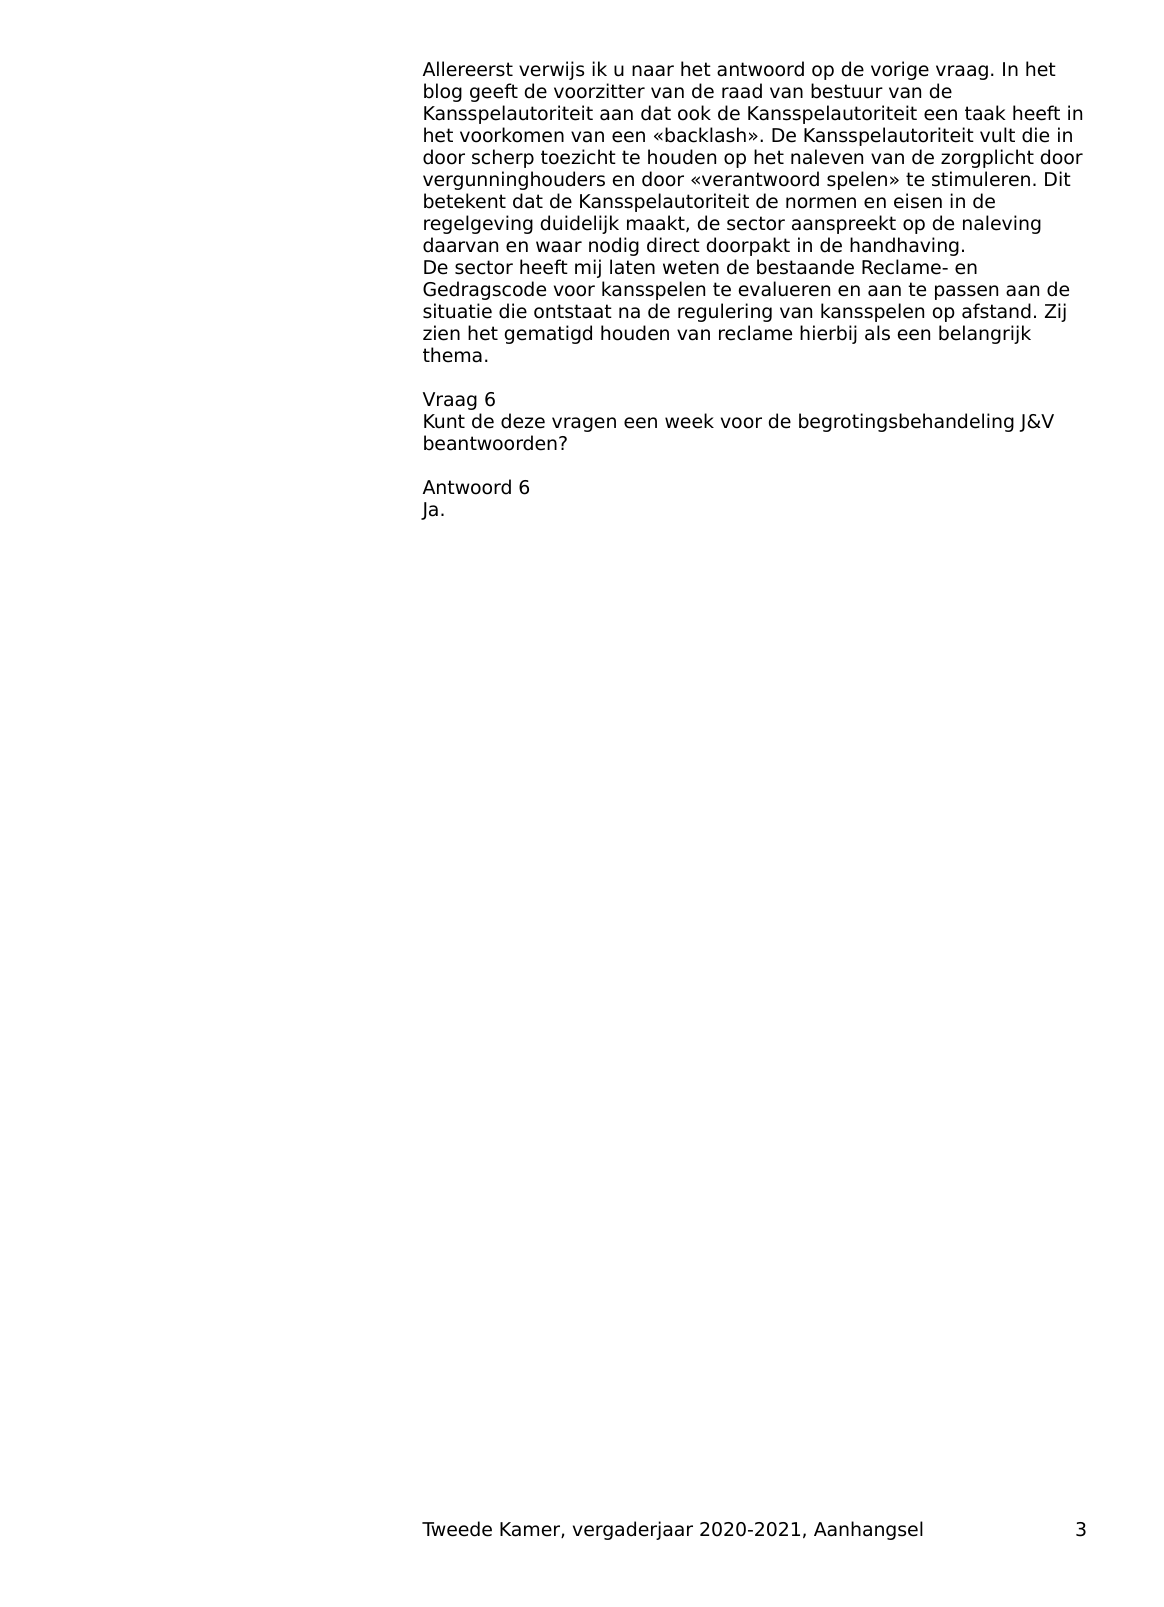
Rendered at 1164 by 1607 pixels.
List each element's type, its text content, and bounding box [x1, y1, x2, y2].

text Antwoord 6 [422, 477, 1087, 499]
text Vraag 6 [422, 389, 1087, 411]
text De sector heeft mij laten weten de bestaande Reclame- en Gedragscode voor kansspelen te evalueren en aan te passen aan de situatie die ontstaat na de regulering van kansspelen op afstand. Zij zien het gematigd houden van reclame hierbij als een belangrijk thema. [422, 257, 1087, 367]
text Ja. [422, 499, 1087, 521]
text Kunt de deze vragen een week voor de begrotingsbehandeling J&V beantwoorden? [422, 411, 1087, 455]
text Allereerst verwijs ik u naar het antwoord op de vorige vraag. In het blog geeft de voorzitter van de raad van bestuur van de Kansspelautoriteit aan dat ook de Kansspelautoriteit een taak heeft in het voorkomen van een «backlash». De Kansspelautoriteit vult die in door scherp toezicht te houden op het naleven van de zorgplicht door vergunninghouders en door «verantwoord spelen» te stimuleren. Dit betekent dat de Kansspelautoriteit de normen en eisen in de regelgeving duidelijk maakt, de sector aanspreekt op de naleving daarvan en waar nodig direct doorpakt in de handhaving. [422, 59, 1087, 257]
